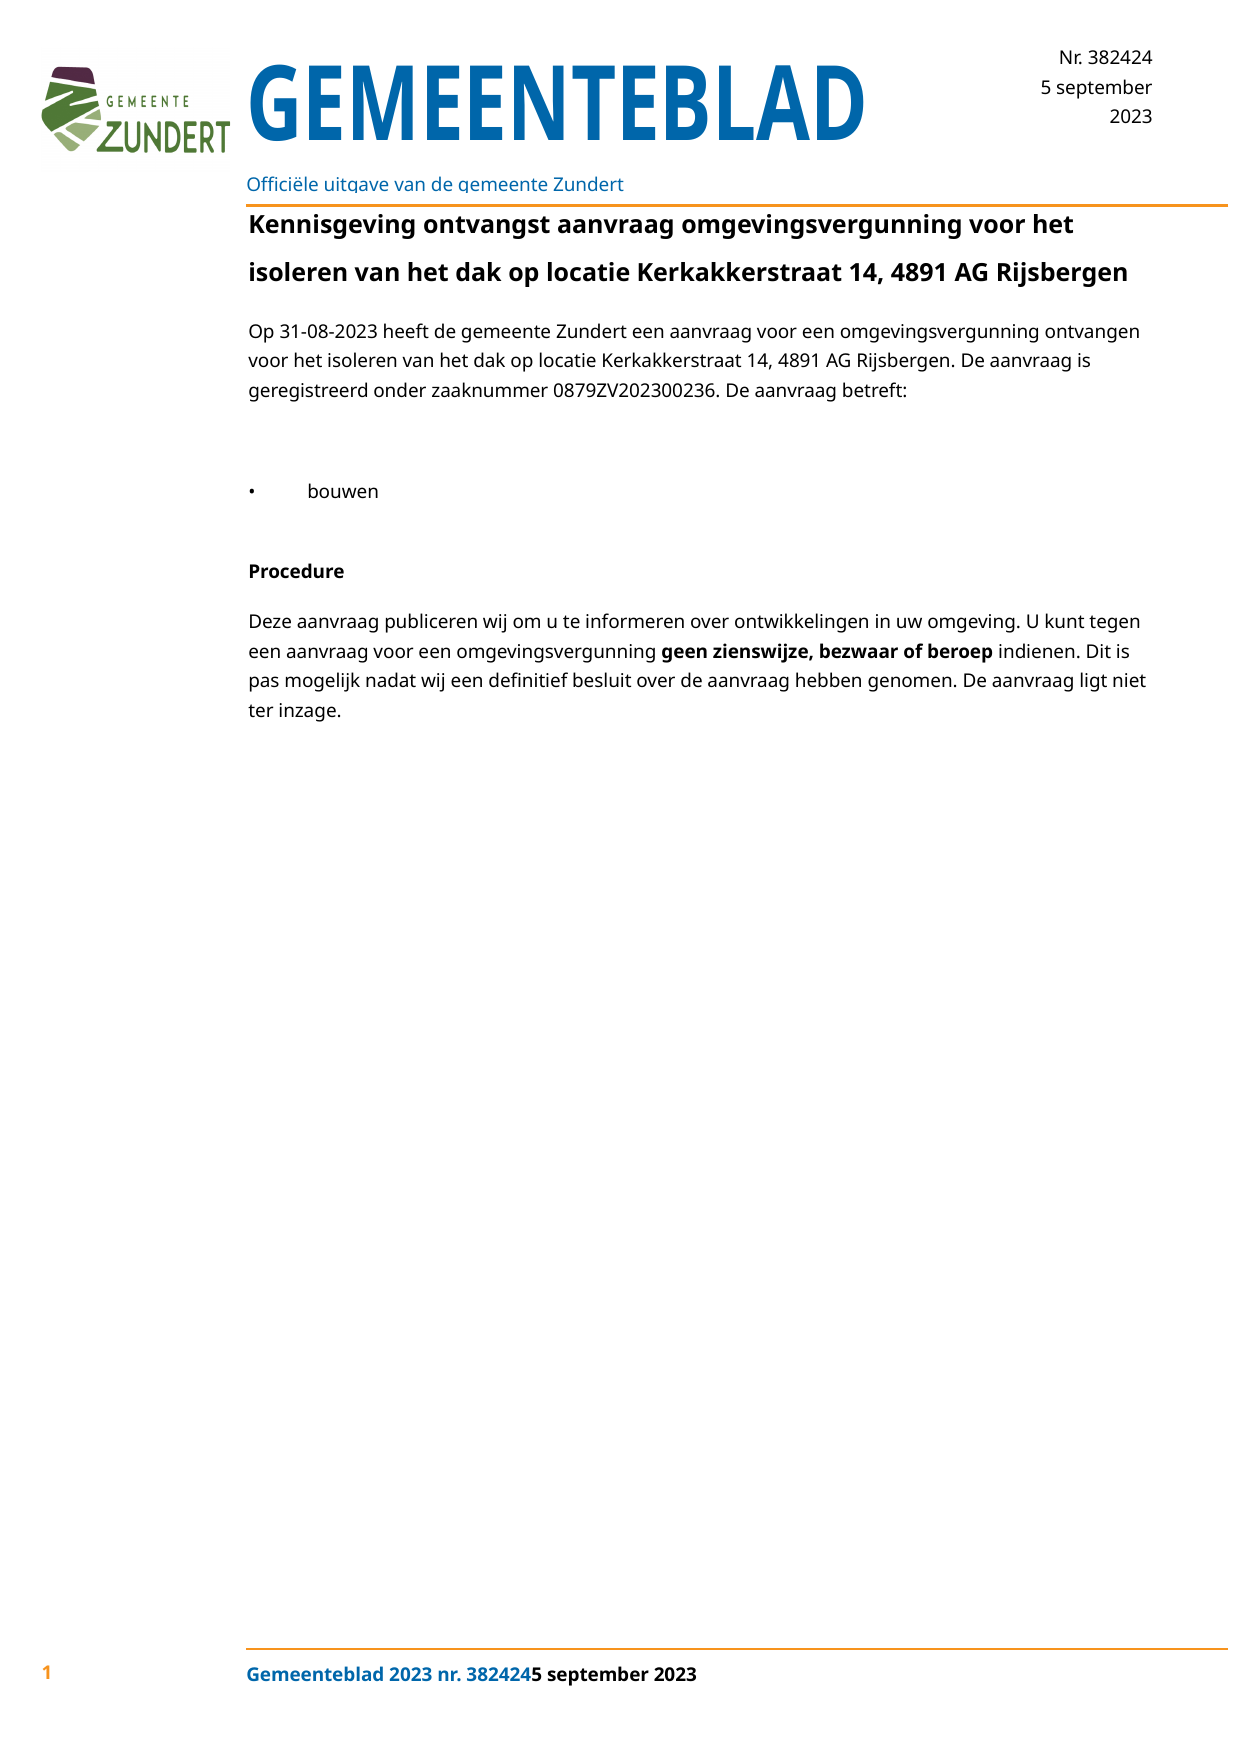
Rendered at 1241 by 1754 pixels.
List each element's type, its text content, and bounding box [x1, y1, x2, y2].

text Op 31-08-2023 heeft de gemeente Zundert een aanvraag voor een omgevingsvergunning ontvangen voor het isoleren van het dak op locatie Kerkakkerstraat 14, 4891 AG Rijsbergen. De aanvraag is geregistreerd onder zaaknummer 0879ZV202300236. De aanvraag betreft: [248, 318, 1152, 403]
text Kennisgeving ontvangst aanvraag omgevingsvergunning voor het isoleren van het dak op locatie Kerkakkerstraat 14, 4891 AG Rijsbergen [248, 207, 1152, 288]
text Deze aanvraag publiceren wij om u te informeren over ontwikkelingen in uw omgeving. U kunt tegen een aanvraag voor een omgevingsvergunning geen zienswijze, bezwaar of beroep indienen. Dit is pas mogelijk nadat wij een definitief besluit over de aanvraag hebben genomen. De aanvraag ligt niet ter inzage. [248, 608, 1152, 723]
text Procedure [248, 558, 1152, 584]
picture [41, 47, 231, 172]
list bouwen [248, 478, 1152, 504]
